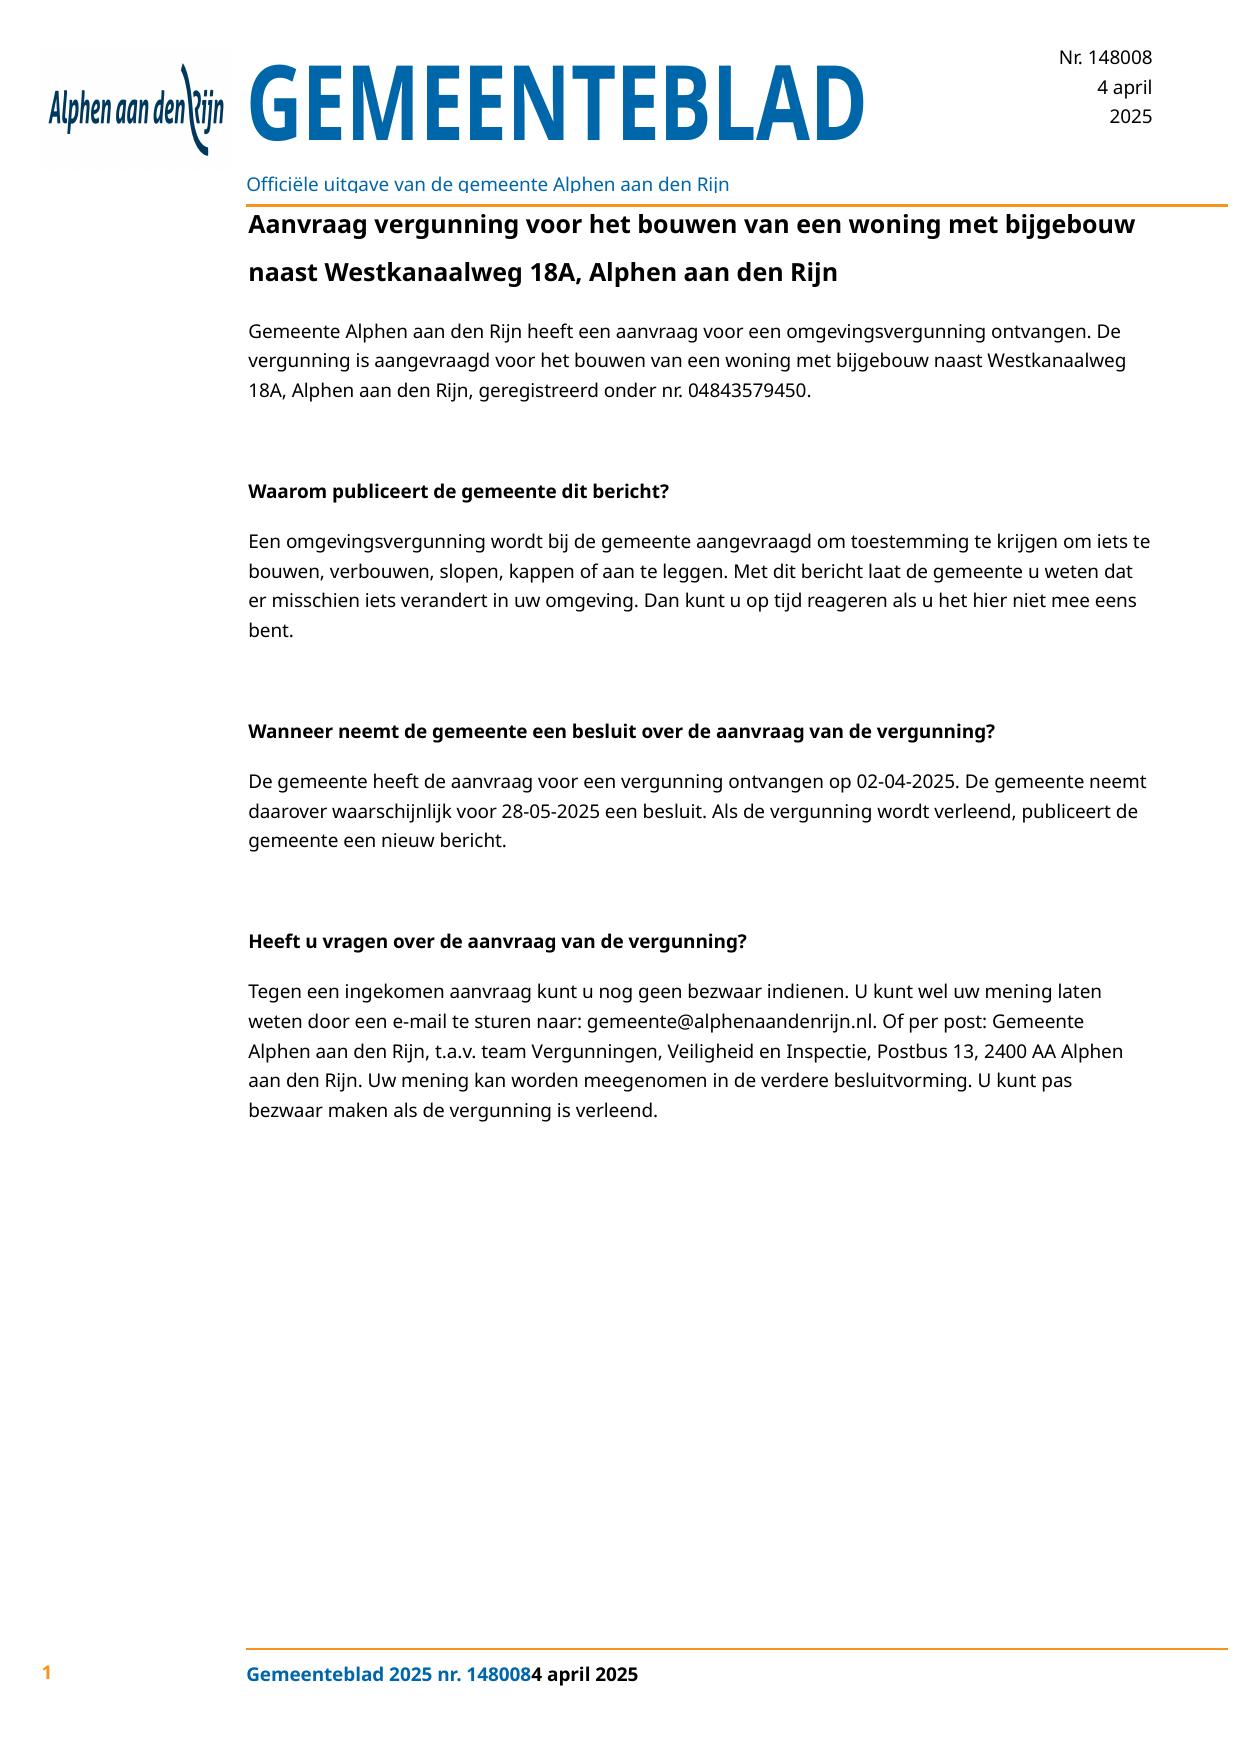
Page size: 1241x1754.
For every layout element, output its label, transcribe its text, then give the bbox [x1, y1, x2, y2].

text De gemeente heeft de aanvraag voor een vergunning ontvangen op 02-04-2025. De gemeente neemt daarover waarschijnlijk voor 28-05-2025 een besluit. Als de vergunning wordt verleend, publiceert de gemeente een nieuw bericht. [248, 768, 1152, 853]
text Gemeente Alphen aan den Rijn heeft een aanvraag voor een omgevingsvergunning ontvangen. De vergunning is aangevraagd voor het bouwen van een woning met bijgebouw naast Westkanaalweg 18A, Alphen aan den Rijn, geregistreerd onder nr. 04843579450. [248, 318, 1152, 403]
text Een omgevingsvergunning wordt bij de gemeente aangevraagd om toestemming te krijgen om iets te bouwen, verbouwen, slopen, kappen of aan te leggen. Met dit bericht laat de gemeente u weten dat er misschien iets verandert in uw omgeving. Dan kunt u op tijd reageren als u het hier niet mee eens bent. [248, 528, 1152, 643]
text Waarom publiceert de gemeente dit bericht? [248, 478, 1152, 504]
text Aanvraag vergunning voor het bouwen van een woning met bijgebouw naast Westkanaalweg 18A, Alphen aan den Rijn [248, 207, 1152, 288]
text Heeft u vragen over de aanvraag van de vergunning? [248, 928, 1152, 954]
text Wanneer neemt de gemeente een besluit over de aanvraag van de vergunning? [248, 718, 1152, 744]
picture [41, 47, 231, 172]
text Tegen een ingekomen aanvraag kunt u nog geen bezwaar indienen. U kunt wel uw mening laten weten door een e-mail te sturen naar: gemeente@alphenaandenrijn.nl. Of per post: Gemeente Alphen aan den Rijn, t.a.v. team Vergunningen, Veiligheid en Inspectie, Postbus 13, 2400 AA Alphen aan den Rijn. Uw mening kan worden meegenomen in de verdere besluitvorming. U kunt pas bezwaar maken als de vergunning is verleend. [248, 979, 1152, 1123]
